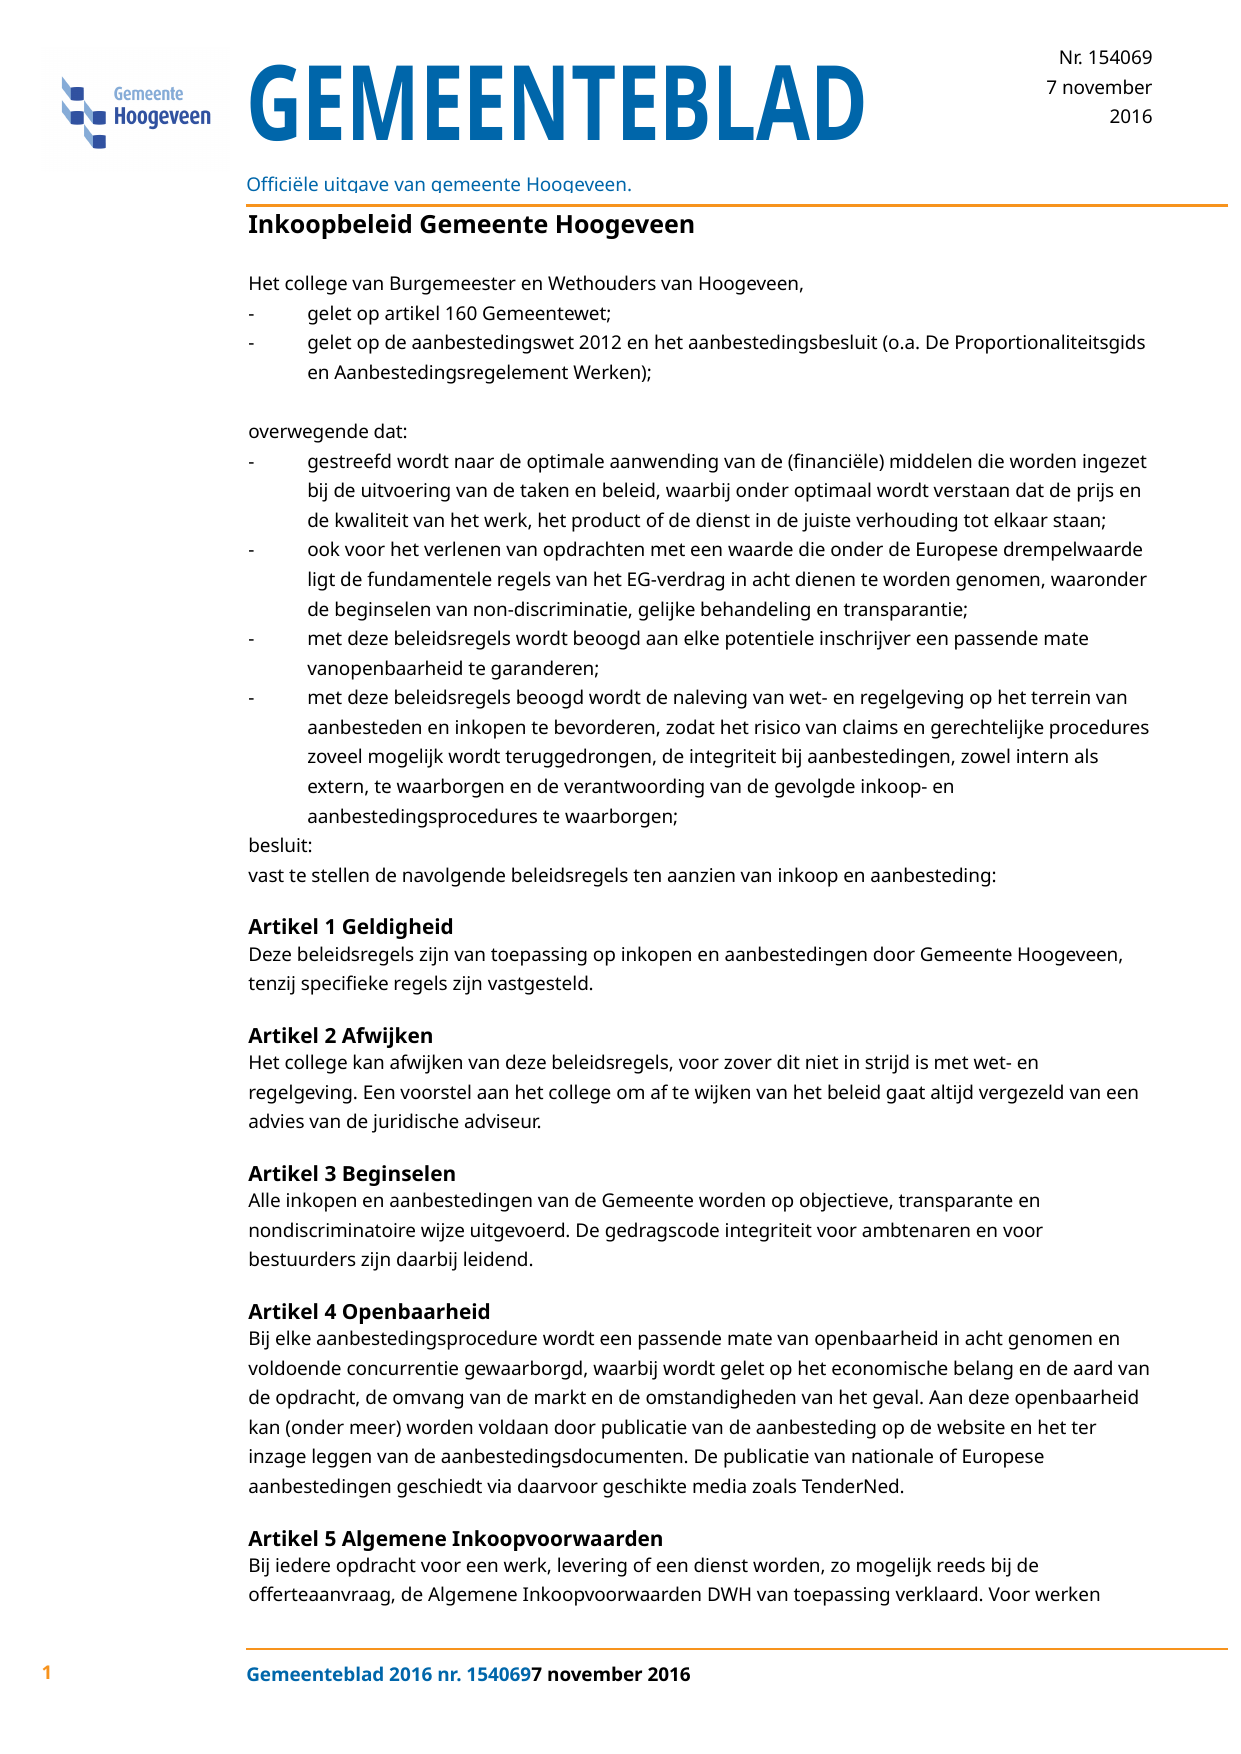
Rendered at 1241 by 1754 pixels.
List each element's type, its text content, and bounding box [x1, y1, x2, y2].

list ook voor het verlenen van opdrachten met een waarde die onder de Europese drempelwaarde ligt de fundamentele regels van het EG-verdrag in acht dienen te worden genomen, waaronder de beginselen van non-discriminatie, gelijke behandeling en transparantie; [248, 537, 1152, 621]
text Het college van Burgemeester en Wethouders van Hoogeveen, [248, 270, 1152, 296]
list met deze beleidsregels beoogd wordt de naleving van wet- en regelgeving op het terrein van aanbesteden en inkopen te bevorderen, zodat het risico van claims en gerechtelijke procedures zoveel mogelijk wordt teruggedrongen, de integriteit bij aanbestedingen, zowel intern als extern, te waarborgen en de verantwoording van de gevolgde inkoop- en aanbestedingsprocedures te waarborgen; [248, 684, 1152, 828]
text Artikel 1 Geldigheid [248, 912, 1152, 941]
text Bij elke aanbestedingsprocedure wordt een passende mate van openbaarheid in acht genomen en voldoende concurrentie gewaarborgd, waarbij wordt gelet op het economische belang en de aard van de opdracht, de omvang van de markt en de omstandigheden van het geval. Aan deze openbaarheid kan (onder meer) worden voldaan door publicatie van de aanbesteding op de website en het ter inzage leggen van de aanbestedingsdocumenten. De publicatie van nationale of Europese aanbestedingen geschiedt via daarvoor geschikte media zoals TenderNed. [248, 1325, 1152, 1499]
text Artikel 3 Beginselen [248, 1159, 1152, 1187]
text vast te stellen de navolgende beleidsregels ten aanzien van inkoop en aanbesteding: [248, 862, 1152, 888]
text Artikel 2 Afwijken [248, 1021, 1152, 1049]
list gestreefd wordt naar de optimale aanwending van de (financiële) middelen die worden ingezet bij de uitvoering van de taken en beleid, waarbij onder optimaal wordt verstaan dat de prijs en de kwaliteit van het werk, het product of de dienst in de juiste verhouding tot elkaar staan; [248, 448, 1152, 533]
list gelet op de aanbestedingswet 2012 en het aanbestedingsbesluit (o.a. De Proportionaliteitsgids en Aanbestedingsregelement Werken); [248, 329, 1152, 385]
text Bij iedere opdracht voor een werk, levering of een dienst worden, zo mogelijk reeds bij de offerteaanvraag, de Algemene Inkoopvoorwaarden DWH van toepassing verklaard. Voor werken [248, 1552, 1152, 1607]
text overwegende dat: [248, 418, 1152, 444]
text besluit: [248, 832, 1152, 858]
text Deze beleidsregels zijn van toepassing op inkopen en aanbestedingen door Gemeente Hoogeveen, tenzij specifieke regels zijn vastgesteld. [248, 941, 1152, 996]
list met deze beleidsregels wordt beoogd aan elke potentiele inschrijver een passende mate vanopenbaarheid te garanderen; [248, 625, 1152, 681]
list gelet op artikel 160 Gemeentewet; [248, 300, 1152, 326]
text Artikel 4 Openbaarheid [248, 1297, 1152, 1325]
text Artikel 5 Algemene Inkoopvoorwaarden [248, 1524, 1152, 1552]
picture [41, 47, 231, 172]
text Alle inkopen en aanbestedingen van de Gemeente worden op objectieve, transparante en nondiscriminatoire wijze uitgevoerd. De gedragscode integriteit voor ambtenaren en voor bestuurders zijn daarbij leidend. [248, 1187, 1152, 1272]
text Inkoopbeleid Gemeente Hoogeveen [248, 207, 1152, 241]
text Het college kan afwijken van deze beleidsregels, voor zover dit niet in strijd is met wet- en regelgeving. Een voorstel aan het college om af te wijken van het beleid gaat altijd vergezeld van een advies van de juridische adviseur. [248, 1049, 1152, 1134]
